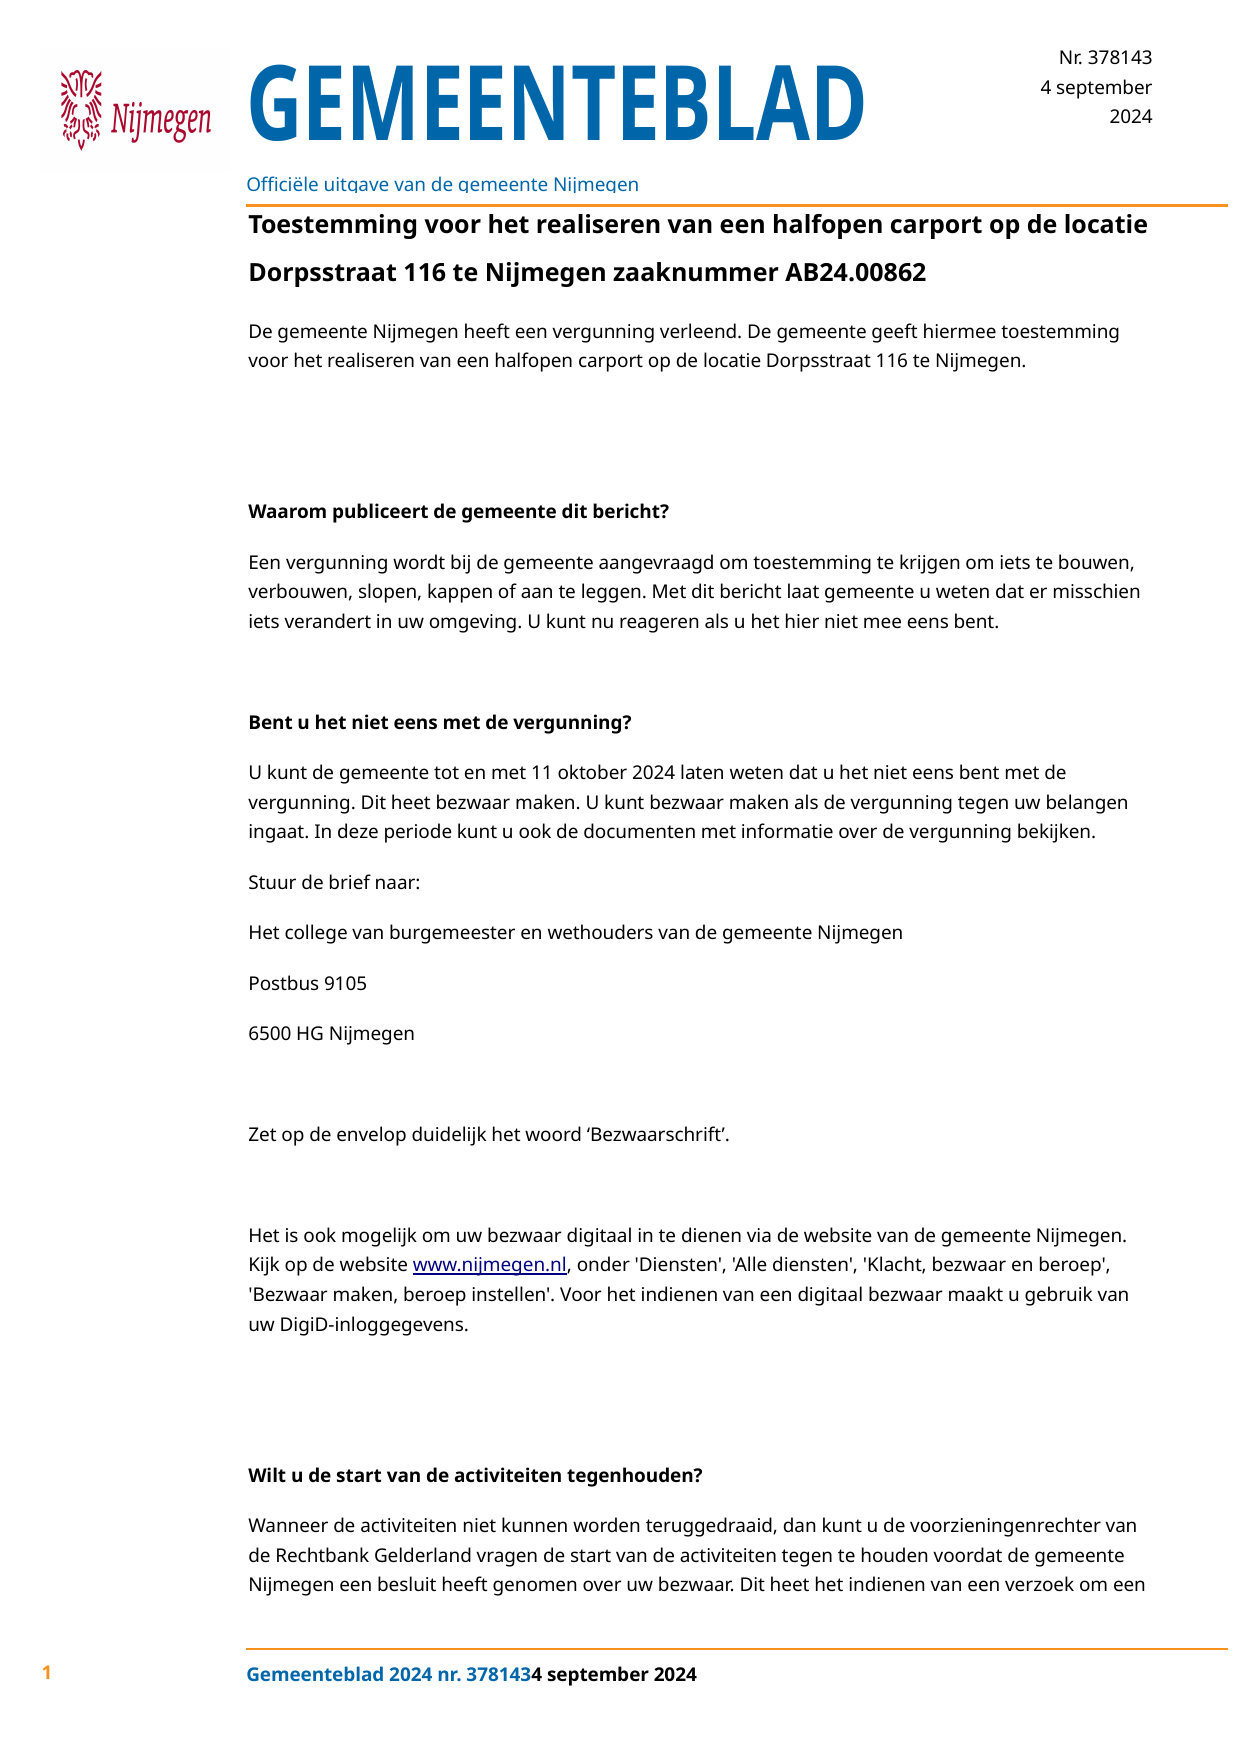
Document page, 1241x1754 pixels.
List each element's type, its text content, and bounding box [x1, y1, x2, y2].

text Het is ook mogelijk om uw bezwaar digitaal in te dienen via de website van de gemeente Nijmegen. Kijk op de website www.nijmegen.nl, onder 'Diensten', 'Alle diensten', 'Klacht, bezwaar en beroep', 'Bezwaar maken, beroep instellen'. Voor het indienen van een digitaal bezwaar maakt u gebruik van uw DigiD-inloggegevens. [248, 1222, 1152, 1337]
text Zet op de envelop duidelijk het woord ‘Bezwaarschrift’. [248, 1121, 1152, 1147]
text Een vergunning wordt bij de gemeente aangevraagd om toestemming te krijgen om iets te bouwen, verbouwen, slopen, kappen of aan te leggen. Met dit bericht laat gemeente u weten dat er misschien iets verandert in uw omgeving. U kunt nu reageren als u het hier niet mee eens bent. [248, 549, 1152, 634]
text Waarom publiceert de gemeente dit bericht? [248, 499, 1152, 524]
text Wilt u de start van de activiteiten tegenhouden? [248, 1462, 1152, 1488]
text U kunt de gemeente tot en met 11 oktober 2024 laten weten dat u het niet eens bent met de vergunning. Dit heet bezwaar maken. U kunt bezwaar maken als de vergunning tegen uw belangen ingaat. In deze periode kunt u ook de documenten met informatie over de vergunning bekijken. [248, 759, 1152, 844]
text Postbus 9105 [248, 970, 1152, 996]
text Het college van burgemeester en wethouders van de gemeente Nijmegen [248, 919, 1152, 945]
text Toestemming voor het realiseren van een halfopen carport op de locatie Dorpsstraat 116 te Nijmegen zaaknummer AB24.00862 [248, 207, 1152, 288]
text De gemeente Nijmegen heeft een vergunning verleend. De gemeente geeft hiermee toestemming voor het realiseren van een halfopen carport op de locatie Dorpsstraat 116 te Nijmegen. [248, 318, 1152, 373]
text Wanneer de activiteiten niet kunnen worden teruggedraaid, dan kunt u de voorzieningenrechter van de Rechtbank Gelderland vragen de start van de activiteiten tegen te houden voordat de gemeente Nijmegen een besluit heeft genomen over uw bezwaar. Dit heet het indienen van een verzoek om een [248, 1512, 1152, 1597]
text 6500 HG Nijmegen [248, 1020, 1152, 1046]
picture [41, 47, 231, 172]
text Stuur de brief naar: [248, 869, 1152, 895]
text Bent u het niet eens met de vergunning? [248, 709, 1152, 735]
